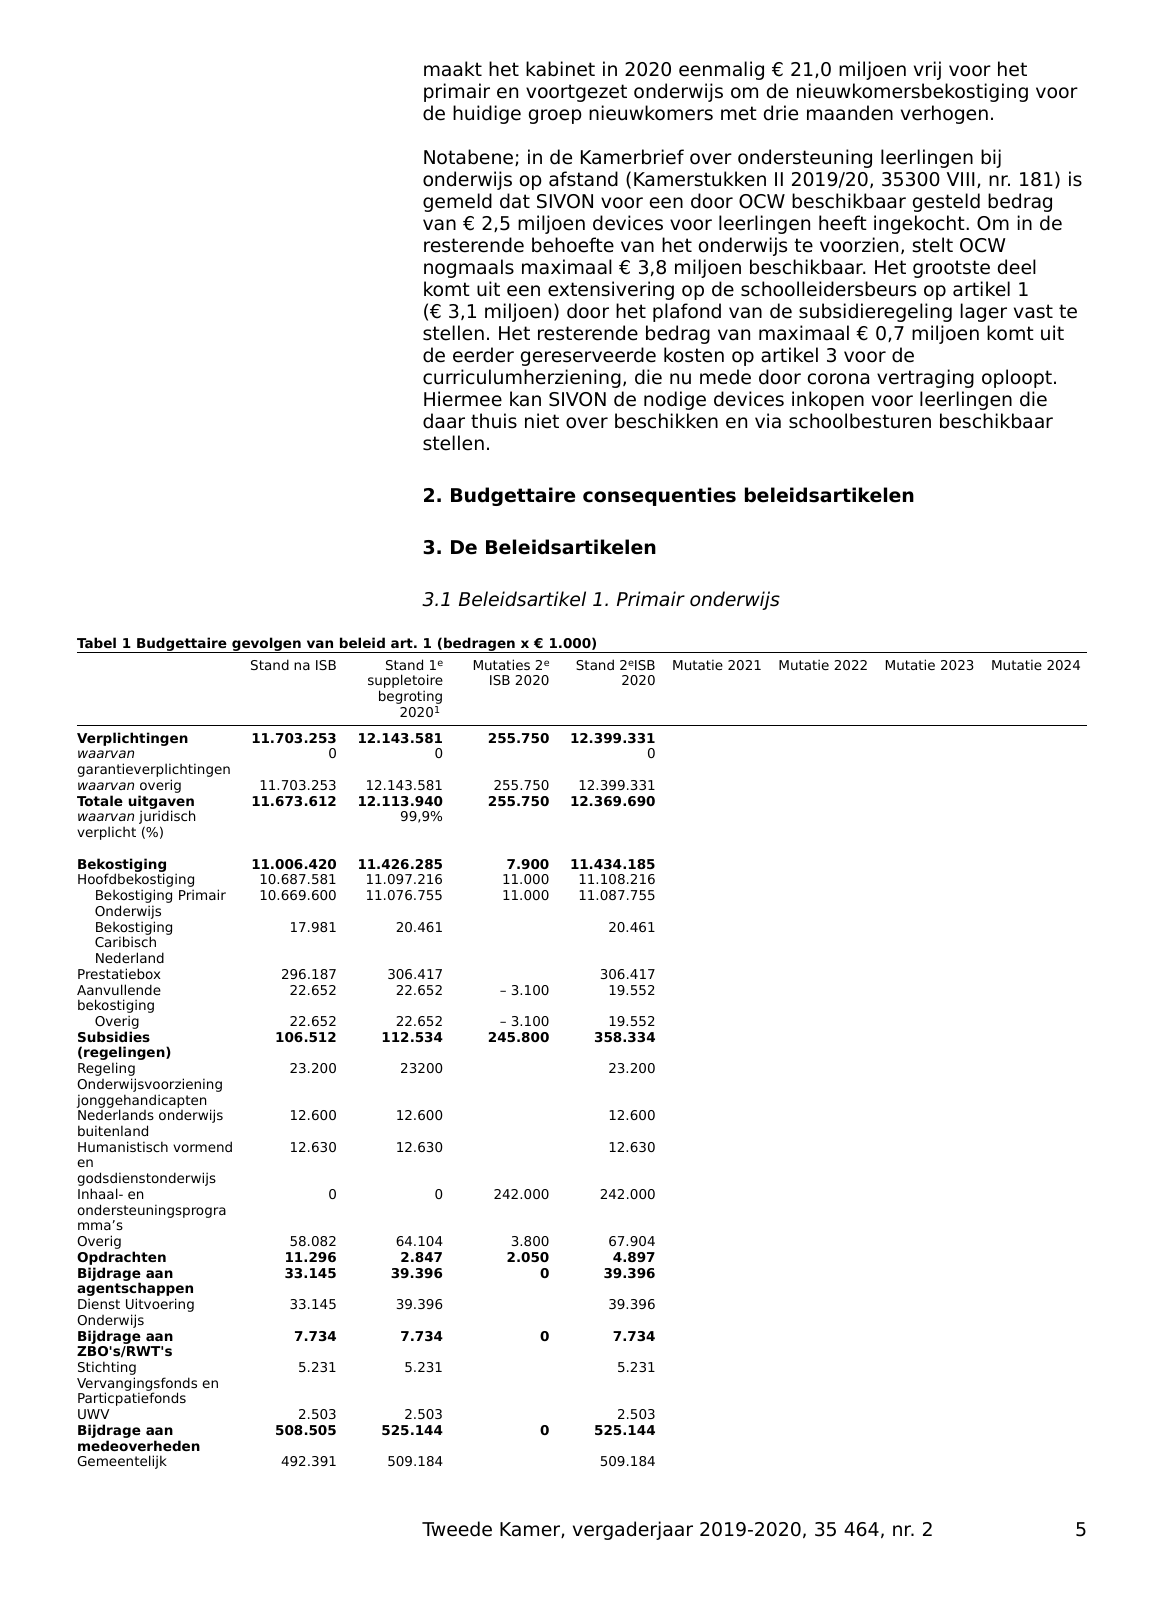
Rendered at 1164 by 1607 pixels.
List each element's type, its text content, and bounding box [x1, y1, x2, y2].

table_cell [980, 967, 1087, 982]
table_cell [874, 794, 980, 809]
table_cell Bijdrage aan ZBO's/RWT's [77, 1328, 236, 1360]
table_cell [449, 1454, 555, 1470]
table_cell 39.396 [343, 1265, 449, 1297]
table_cell Regeling Onderwijsvoorziening jonggehandicapten [77, 1061, 236, 1108]
table_cell [77, 919, 88, 967]
table_cell 12.600 [555, 1108, 661, 1139]
table_cell 19.552 [555, 1014, 661, 1029]
table_cell 11.076.755 [343, 888, 449, 919]
table_cell [874, 841, 980, 856]
table_cell [236, 809, 342, 841]
table_cell Bijdrage aan medeoverheden [77, 1423, 236, 1454]
table_cell Stand 2eISB 2020 [555, 653, 661, 725]
table_cell Humanistisch vormend en godsdienstonderwijs [77, 1140, 236, 1187]
table_cell [980, 1407, 1087, 1423]
table_cell [980, 1234, 1087, 1250]
table_cell 255.750 [449, 794, 555, 809]
table_cell 17.981 [236, 919, 342, 967]
table_cell [874, 809, 980, 841]
table_cell [449, 1297, 555, 1328]
table_cell Hoofdbekostiging [77, 872, 236, 888]
table_cell 242.000 [449, 1187, 555, 1234]
table_cell 0 [236, 746, 342, 778]
table_cell [768, 888, 874, 919]
table_cell 296.187 [236, 967, 342, 982]
table_cell 33.145 [236, 1265, 342, 1297]
table_cell [980, 794, 1087, 809]
table_cell [449, 1360, 555, 1407]
table_cell 509.184 [555, 1454, 661, 1470]
table_cell [661, 746, 768, 778]
table_cell 12.143.581 [343, 778, 449, 793]
table_cell [768, 1423, 874, 1454]
table_cell Stichting Vervangingsfonds en Particpatiefonds [77, 1360, 236, 1407]
table_cell [661, 919, 768, 967]
table_cell [980, 1014, 1087, 1029]
table_cell Verplichtingen [77, 726, 236, 746]
table_cell 33.145 [236, 1297, 342, 1328]
table_cell [874, 982, 980, 1014]
table_cell [980, 872, 1087, 888]
table_cell UWV [77, 1407, 236, 1423]
table_cell [980, 809, 1087, 841]
table_cell 11.673.612 [236, 794, 342, 809]
table_cell [980, 1265, 1087, 1297]
table_cell 10.687.581 [236, 872, 342, 888]
table_cell [661, 1250, 768, 1265]
table_cell [343, 841, 449, 856]
table_cell [874, 1328, 980, 1360]
table_cell [661, 841, 768, 856]
table_cell [77, 888, 88, 919]
table_cell [874, 856, 980, 872]
table_cell 5.231 [343, 1360, 449, 1407]
subtitle 3. De Beleidsartikelen [422, 537, 1087, 559]
table_cell – 3.100 [449, 982, 555, 1014]
table_cell [661, 778, 768, 793]
table_cell 11.000 [449, 888, 555, 919]
table_cell [768, 1407, 874, 1423]
table_cell [768, 726, 874, 746]
table_cell [874, 1297, 980, 1328]
table_cell Mutatie 2024 [980, 653, 1087, 725]
table_cell [980, 1140, 1087, 1187]
table_cell 0 [236, 1187, 342, 1234]
table_cell Stand na ISB [236, 653, 342, 725]
table_cell 306.417 [343, 967, 449, 982]
table_cell [874, 726, 980, 746]
table_cell 12.143.581 [343, 726, 449, 746]
table_cell Dienst Uitvoering Onderwijs [77, 1297, 236, 1328]
table_cell [980, 778, 1087, 793]
table_cell [980, 726, 1087, 746]
table_cell 11.296 [236, 1250, 342, 1265]
table_cell 106.512 [236, 1030, 342, 1061]
table_cell [449, 809, 555, 841]
table_cell [768, 856, 874, 872]
table_cell Inhaal- en ondersteuningsprogramma’s [77, 1187, 236, 1234]
table_cell 11.703.253 [236, 778, 342, 793]
table_cell [661, 1297, 768, 1328]
table_cell Aanvullende bekostiging [77, 982, 236, 1014]
table_cell 5.231 [555, 1360, 661, 1407]
table_cell 23.200 [555, 1061, 661, 1108]
table_cell [449, 1407, 555, 1423]
table_cell 39.396 [555, 1265, 661, 1297]
table_cell [874, 778, 980, 793]
table_cell [980, 746, 1087, 778]
table_cell [874, 1108, 980, 1139]
table_cell Bijdrage aan agentschappen [77, 1265, 236, 1297]
table_cell 509.184 [343, 1454, 449, 1470]
table_cell [874, 888, 980, 919]
table_cell [661, 1407, 768, 1423]
text Notabene; in de Kamerbrief over ondersteuning leerlingen bij onderwijs op afstand (Kamerstukken II 2019/20, 35300 VIII, nr. 181) is gemeld dat SIVON voor een door OCW beschikbaar gesteld bedrag van € 2,5 miljoen devices voor leerlingen heeft ingekocht. Om in de resterende behoefte van het onderwijs te voorzien, stelt OCW nogmaals maximaal € 3,8 miljoen beschikbaar. Het grootste deel komt uit een extensivering op de schoolleidersbeurs op artikel 1 (€ 3,1 miljoen) door het plafond van de subsidieregeling lager vast te stellen. Het resterende bedrag van maximaal € 0,7 miljoen komt uit de eerder gereserveerde kosten op artikel 3 voor de curriculumherziening, die nu mede door corona vertraging oploopt. Hiermee kan SIVON de nodige devices inkopen voor leerlingen die daar thuis niet over beschikken en via schoolbesturen beschikbaar stellen. [422, 147, 1087, 455]
table_cell [661, 982, 768, 1014]
table_cell [77, 1014, 88, 1029]
table_cell [768, 794, 874, 809]
table_cell [555, 841, 661, 856]
table_cell [449, 1061, 555, 1108]
table_cell 12.113.940 [343, 794, 449, 809]
table_cell [980, 841, 1087, 856]
table_cell 2.847 [343, 1250, 449, 1265]
table_cell 12.630 [343, 1140, 449, 1187]
table_cell [980, 888, 1087, 919]
table_cell [768, 1014, 874, 1029]
table_cell 0 [343, 746, 449, 778]
table_cell [449, 746, 555, 778]
table_cell Prestatiebox [77, 967, 236, 982]
table_cell [661, 967, 768, 982]
table_cell Bekostiging [77, 856, 236, 872]
table_cell [661, 1234, 768, 1250]
table_cell [874, 1140, 980, 1187]
table_cell [661, 888, 768, 919]
table_cell [874, 1360, 980, 1407]
table_cell Overig [77, 1234, 236, 1250]
table_cell [768, 1297, 874, 1328]
table_cell [980, 1187, 1087, 1234]
table_cell Nederlands onderwijs buitenland [77, 1108, 236, 1139]
table_cell [661, 872, 768, 888]
table_cell 11.006.420 [236, 856, 342, 872]
table_cell waarvan garantieverplichtingen [77, 746, 236, 778]
table_cell 508.505 [236, 1423, 342, 1454]
table_cell 7.734 [555, 1328, 661, 1360]
table_cell [874, 1250, 980, 1265]
table_cell 7.900 [449, 856, 555, 872]
table_cell [874, 1234, 980, 1250]
table_cell [661, 1108, 768, 1139]
table_cell 12.600 [236, 1108, 342, 1139]
table_cell 11.097.216 [343, 872, 449, 888]
table_cell [980, 1360, 1087, 1407]
table_cell 358.334 [555, 1030, 661, 1061]
table_cell [768, 746, 874, 778]
table_cell 64.104 [343, 1234, 449, 1250]
table_cell [874, 1265, 980, 1297]
table_cell Mutatie 2023 [874, 653, 980, 725]
table_cell [768, 809, 874, 841]
table_cell 242.000 [555, 1187, 661, 1234]
table_cell [874, 1187, 980, 1234]
text maakt het kabinet in 2020 eenmalig € 21,0 miljoen vrij voor het primair en voortgezet onderwijs om de nieuwkomersbekostiging voor de huidige groep nieuwkomers met drie maanden verhogen. [422, 59, 1087, 125]
table_cell [768, 872, 874, 888]
table_cell [661, 1328, 768, 1360]
table_cell 11.000 [449, 872, 555, 888]
table_cell 22.652 [236, 1014, 342, 1029]
table_cell Subsidies (regelingen) [77, 1030, 236, 1061]
table_cell waarvan juridisch verplicht (%) [77, 809, 236, 841]
table_cell Mutatie 2021 [661, 653, 768, 725]
table_cell 255.750 [449, 726, 555, 746]
table_cell [449, 841, 555, 856]
table_cell [980, 856, 1087, 872]
table_cell [980, 1423, 1087, 1454]
table_cell [874, 967, 980, 982]
table_cell [874, 1407, 980, 1423]
table_cell [980, 919, 1087, 967]
table_cell 20.461 [343, 919, 449, 967]
table_cell [874, 746, 980, 778]
table_cell [980, 1108, 1087, 1139]
table_cell 255.750 [449, 778, 555, 793]
table_cell [874, 919, 980, 967]
table_cell 11.108.216 [555, 872, 661, 888]
table_cell [874, 1423, 980, 1454]
table_cell [768, 1250, 874, 1265]
table_cell Mutaties 2e ISB 2020 [449, 653, 555, 725]
table_cell [661, 1360, 768, 1407]
table_cell [661, 1454, 768, 1470]
table_cell [980, 1030, 1087, 1061]
table_cell [980, 1328, 1087, 1360]
table_cell [661, 856, 768, 872]
table_cell [768, 967, 874, 982]
table_cell [768, 1360, 874, 1407]
table_cell [768, 982, 874, 1014]
table_cell 12.630 [236, 1140, 342, 1187]
table_cell [768, 1328, 874, 1360]
table_cell 22.652 [343, 1014, 449, 1029]
table_cell [768, 919, 874, 967]
table_cell 11.703.253 [236, 726, 342, 746]
table_cell 12.600 [343, 1108, 449, 1139]
table_cell [449, 1108, 555, 1139]
table_cell 10.669.600 [236, 888, 342, 919]
table_cell [768, 1108, 874, 1139]
table_cell 0 [449, 1265, 555, 1297]
table_cell 20.461 [555, 919, 661, 967]
table_cell Opdrachten [77, 1250, 236, 1265]
table_cell [768, 1454, 874, 1470]
table_cell 12.399.331 [555, 726, 661, 746]
table_cell 23.200 [236, 1061, 342, 1108]
table_cell [661, 726, 768, 746]
table_cell [661, 794, 768, 809]
table_cell [449, 919, 555, 967]
table_cell 2.503 [236, 1407, 342, 1423]
table_cell 23200 [343, 1061, 449, 1108]
table_cell 22.652 [343, 982, 449, 1014]
table_cell [980, 1454, 1087, 1470]
table_cell 2.503 [343, 1407, 449, 1423]
table_cell [874, 1014, 980, 1029]
table_cell [768, 1265, 874, 1297]
table_cell – 3.100 [449, 1014, 555, 1029]
table_cell 492.391 [236, 1454, 342, 1470]
table_cell [768, 1187, 874, 1234]
table_cell [980, 1297, 1087, 1328]
subtitle 2. Budgettaire consequenties beleidsartikelen [422, 485, 1087, 507]
table_cell 4.897 [555, 1250, 661, 1265]
table_cell Overig [89, 1014, 236, 1029]
table_cell [768, 1234, 874, 1250]
table_cell [661, 1061, 768, 1108]
table_cell 0 [449, 1328, 555, 1360]
table_cell 0 [343, 1187, 449, 1234]
table_cell 39.396 [555, 1297, 661, 1328]
table_cell [89, 841, 236, 856]
table_cell waarvan overig [77, 778, 236, 793]
table_cell [661, 1014, 768, 1029]
table_cell 5.231 [236, 1360, 342, 1407]
table_cell 12.630 [555, 1140, 661, 1187]
table_cell 306.417 [555, 967, 661, 982]
table_cell [768, 1061, 874, 1108]
table_cell [449, 967, 555, 982]
table_cell 525.144 [555, 1423, 661, 1454]
table_cell 11.426.285 [343, 856, 449, 872]
table_cell 12.399.331 [555, 778, 661, 793]
table_cell 99,9% [343, 809, 449, 841]
table_cell 22.652 [236, 982, 342, 1014]
table_cell 3.800 [449, 1234, 555, 1250]
table_cell [874, 1061, 980, 1108]
table_cell [980, 982, 1087, 1014]
table_cell 11.087.755 [555, 888, 661, 919]
table_cell Totale uitgaven [77, 794, 236, 809]
table_cell 0 [449, 1423, 555, 1454]
table_cell 58.082 [236, 1234, 342, 1250]
table_cell [661, 1265, 768, 1297]
table_cell [236, 841, 342, 856]
table_cell 2.050 [449, 1250, 555, 1265]
table_cell [768, 1140, 874, 1187]
table_cell 7.734 [236, 1328, 342, 1360]
table_header Tabel 1 Budgettaire gevolgen van beleid art. 1 (bedragen x € 1.000) [77, 636, 1087, 652]
table_cell Bekostiging Caribisch Nederland [89, 919, 236, 967]
table_cell [77, 653, 236, 725]
table_cell 112.534 [343, 1030, 449, 1061]
table_cell [980, 1061, 1087, 1108]
table_cell 245.800 [449, 1030, 555, 1061]
table_cell [661, 1423, 768, 1454]
table_cell 11.434.185 [555, 856, 661, 872]
table_cell 2.503 [555, 1407, 661, 1423]
table_cell [980, 1250, 1087, 1265]
table_cell Stand 1e suppletoire begroting 20201 [343, 653, 449, 725]
table_cell [555, 809, 661, 841]
table_cell 19.552 [555, 982, 661, 1014]
table_cell [661, 809, 768, 841]
table_cell 7.734 [343, 1328, 449, 1360]
table_cell 12.369.690 [555, 794, 661, 809]
table_cell Bekostiging Primair Onderwijs [89, 888, 236, 919]
table_cell 0 [555, 746, 661, 778]
table_cell [449, 1140, 555, 1187]
table_cell [874, 872, 980, 888]
table_cell [874, 1454, 980, 1470]
table_cell Gemeentelijk [77, 1454, 236, 1470]
table_cell [874, 1030, 980, 1061]
table_cell [768, 778, 874, 793]
table_cell Mutatie 2022 [768, 653, 874, 725]
table_cell [661, 1140, 768, 1187]
table_cell [661, 1187, 768, 1234]
table_cell 525.144 [343, 1423, 449, 1454]
table_cell [77, 841, 88, 856]
table_cell [661, 1030, 768, 1061]
table_cell [768, 841, 874, 856]
table_cell [768, 1030, 874, 1061]
subtitle 3.1 Beleidsartikel 1. Primair onderwijs [422, 589, 1087, 611]
table_cell 67.904 [555, 1234, 661, 1250]
table_cell 39.396 [343, 1297, 449, 1328]
